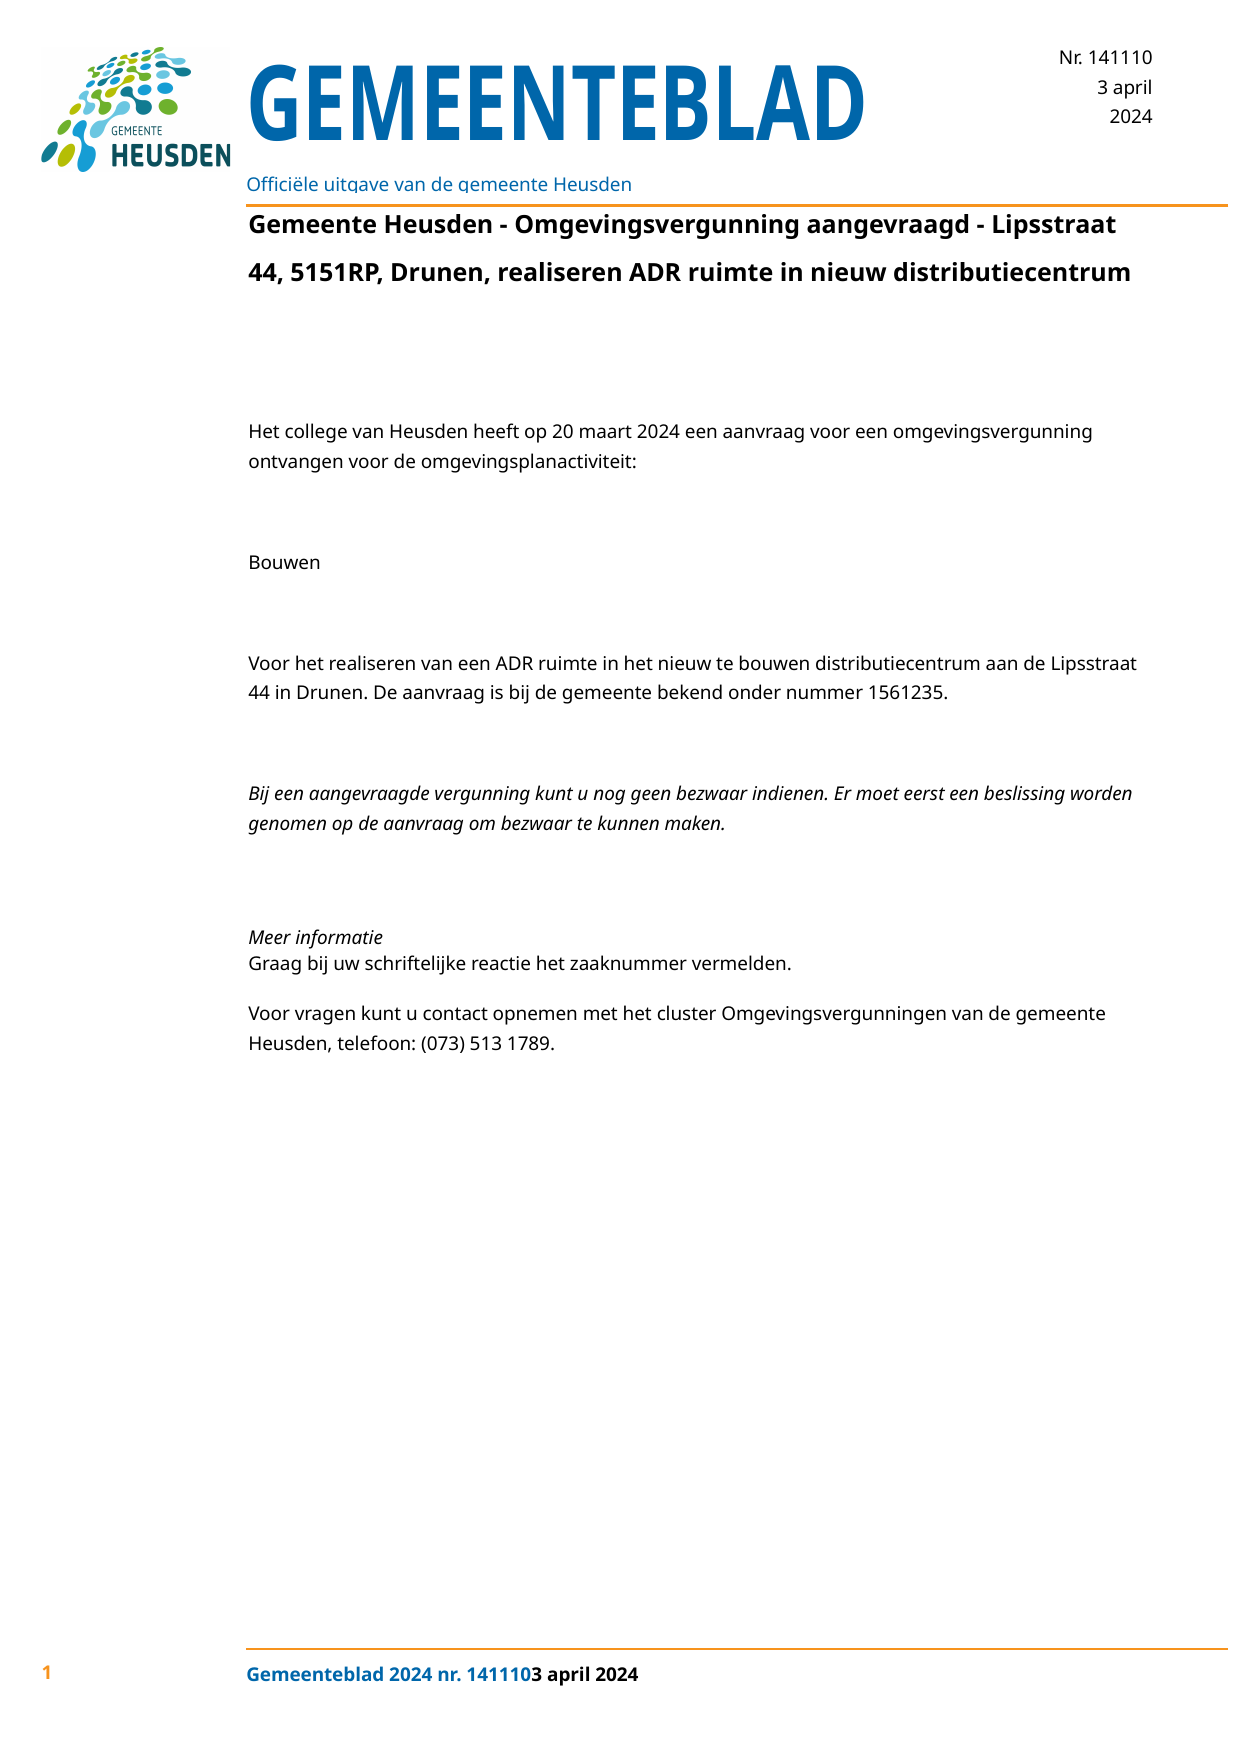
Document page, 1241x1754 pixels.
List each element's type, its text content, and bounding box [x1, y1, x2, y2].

text Bouwen [248, 549, 1152, 575]
text Gemeente Heusden - Omgevingsvergunning aangevraagd - Lipsstraat 44, 5151RP, Drunen, realiseren ADR ruimte in nieuw distributiecentrum [248, 207, 1152, 288]
text Bij een aangevraagde vergunning kunt u nog geen bezwaar indienen. Er moet eerst een beslissing worden genomen op de aanvraag om bezwaar te kunnen maken. [248, 780, 1152, 836]
text Graag bij uw schriftelijke reactie het zaaknummer vermelden. [248, 950, 1152, 976]
text Meer informatie [248, 924, 1152, 950]
text Voor vragen kunt u contact opnemen met het cluster Omgevingsvergunningen van de gemeente Heusden, telefoon: (073) 513 1789. [248, 1001, 1152, 1056]
text Het college van Heusden heeft op 20 maart 2024 een aanvraag voor een omgevingsvergunning ontvangen voor de omgevingsplanactiviteit: [248, 419, 1152, 474]
picture [41, 47, 231, 172]
text Voor het realiseren van een ADR ruimte in het nieuw te bouwen distributiecentrum aan de Lipsstraat 44 in Drunen. De aanvraag is bij de gemeente bekend onder nummer 1561235. [248, 650, 1152, 705]
